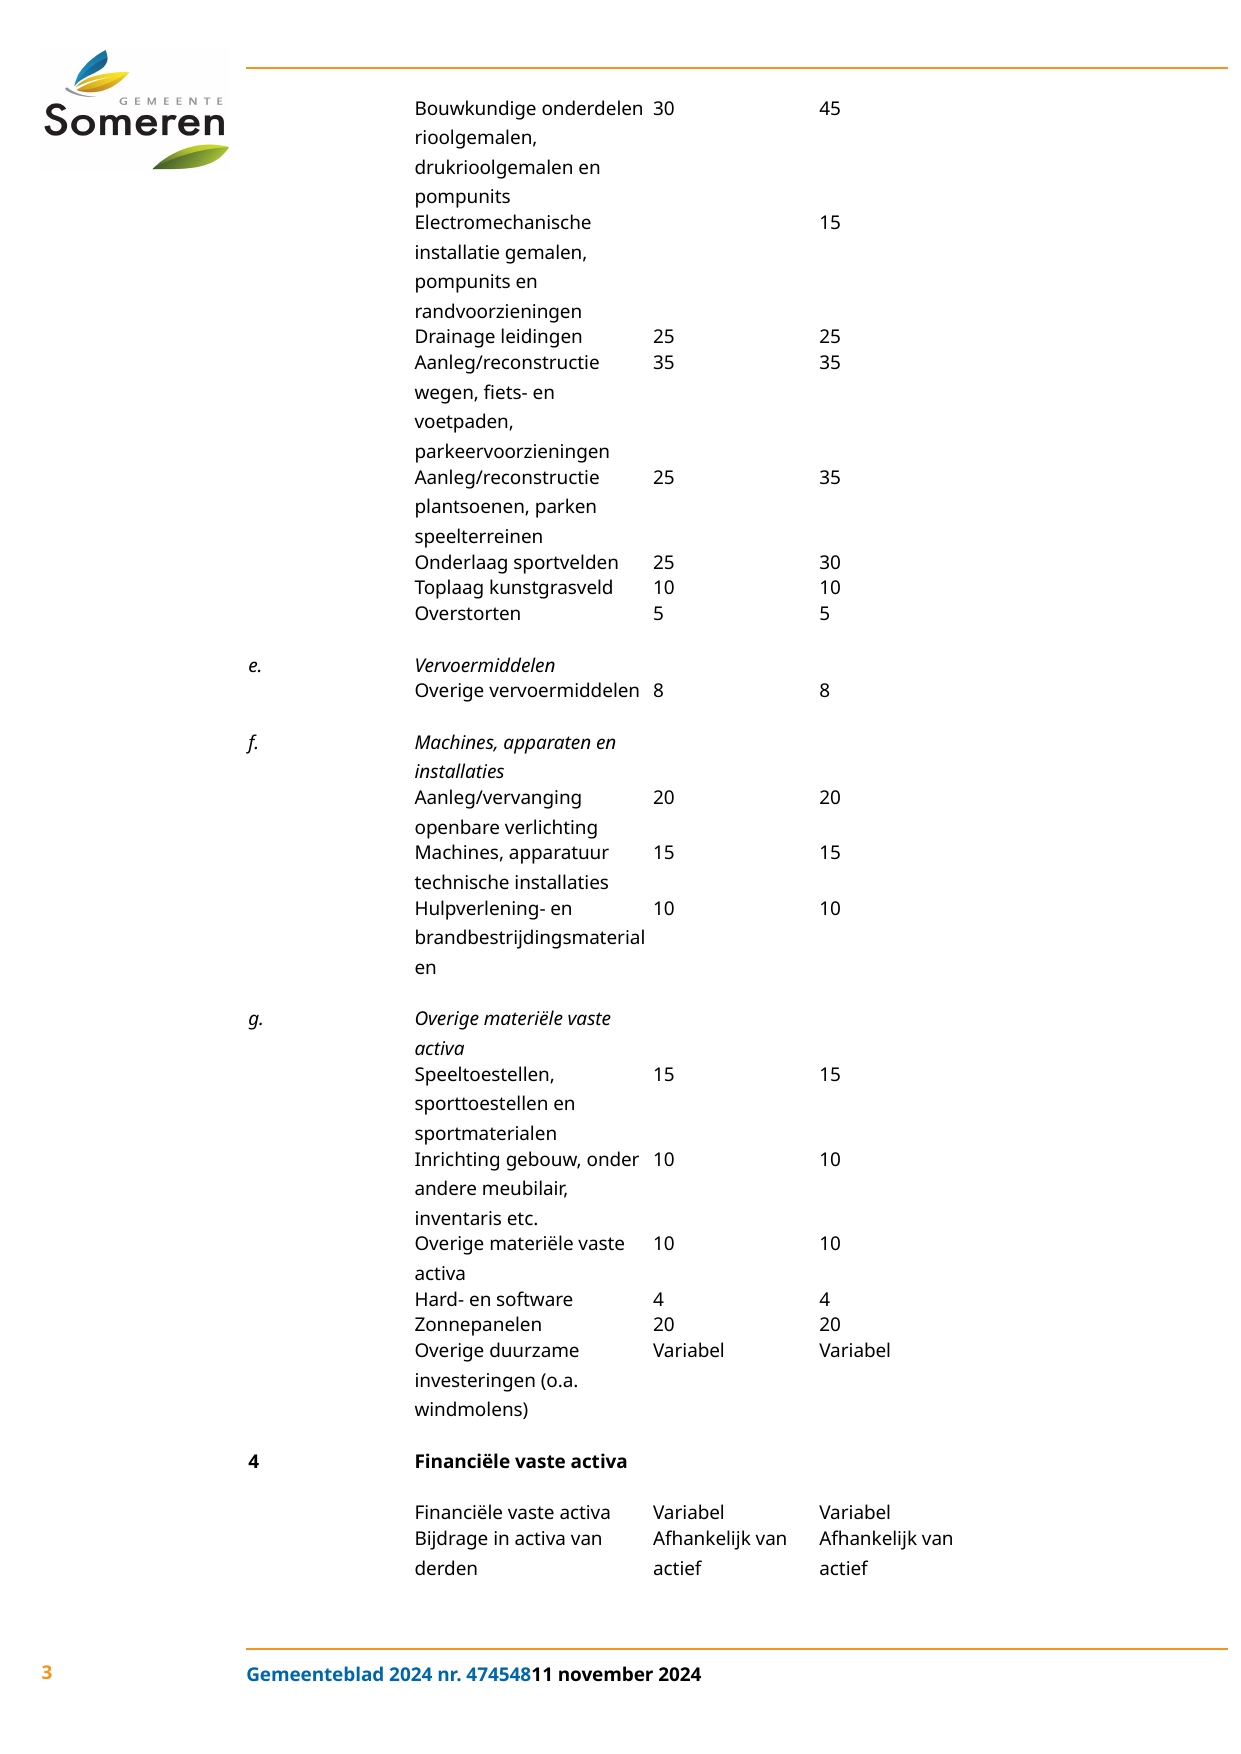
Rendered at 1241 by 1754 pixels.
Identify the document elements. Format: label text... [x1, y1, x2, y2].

table_cell [819, 980, 985, 1006]
table_cell 10 [819, 1146, 985, 1231]
table_cell [819, 1006, 985, 1061]
table_cell 45 [819, 95, 985, 209]
table_cell [653, 1006, 819, 1061]
table_cell f. [248, 729, 414, 784]
table_cell [248, 95, 414, 209]
table_cell Bouwkundige onderdelen rioolgemalen, drukrioolgemalen en pompunits [414, 95, 653, 209]
table_cell Speeltoestellen, sporttoestellen en sportmaterialen [414, 1061, 653, 1146]
table_cell 25 [653, 324, 819, 349]
table_cell 8 [819, 678, 985, 703]
table_cell Hard- en software [414, 1286, 653, 1312]
table_cell Aanleg/vervanging openbare verlichting [414, 784, 653, 839]
table_cell [248, 600, 414, 626]
table_cell Overige duurzame investeringen (o.a. windmolens) [414, 1338, 653, 1422]
table_cell Bijdrage in activa van derden [414, 1525, 653, 1581]
table_cell 25 [653, 549, 819, 574]
table_cell 10 [653, 1146, 819, 1231]
table_cell [819, 1448, 985, 1474]
table_cell 15 [653, 1061, 819, 1146]
table_cell 4 [819, 1286, 985, 1312]
table_cell [819, 1474, 985, 1499]
table_cell [248, 1146, 414, 1231]
table_cell 5 [653, 600, 819, 626]
table_cell [248, 1338, 414, 1422]
table_cell Inrichting gebouw, onder andere meubilair, inventaris etc. [414, 1146, 653, 1231]
table_cell [653, 1422, 819, 1448]
table_cell [653, 626, 819, 652]
table_cell Zonnepanelen [414, 1312, 653, 1337]
table_cell Overige materiële vaste activa [414, 1231, 653, 1286]
table_cell Afhankelijk van actief [819, 1525, 985, 1581]
table_cell Toplaag kunstgrasveld [414, 575, 653, 600]
table_cell [248, 324, 414, 349]
table_cell [653, 1474, 819, 1499]
table_cell Onderlaag sportvelden [414, 549, 653, 574]
table_cell 15 [819, 209, 985, 324]
table_cell g. [248, 1006, 414, 1061]
table_cell [248, 575, 414, 600]
table_cell [819, 729, 985, 784]
table_cell 5 [819, 600, 985, 626]
table_cell [819, 703, 985, 729]
table_cell [248, 626, 414, 652]
table_cell Machines, apparaten en installaties [414, 729, 653, 784]
table_cell [248, 464, 414, 549]
table_cell [248, 1312, 414, 1337]
table_cell Aanleg/reconstructie plantsoenen, parken speelterreinen [414, 464, 653, 549]
table_cell 25 [653, 464, 819, 549]
table_cell [248, 1474, 414, 1499]
table_cell 15 [653, 840, 819, 895]
table_cell [248, 549, 414, 574]
table_cell 15 [819, 1061, 985, 1146]
table_cell 20 [819, 784, 985, 839]
table_cell 8 [653, 678, 819, 703]
table_cell 30 [819, 549, 985, 574]
table_cell [248, 1231, 414, 1286]
table_cell [248, 1500, 414, 1525]
table_cell [653, 209, 819, 324]
table_cell Financiële vaste activa [414, 1500, 653, 1525]
table_cell Overige materiële vaste activa [414, 1006, 653, 1061]
table_cell [985, 1500, 1152, 1525]
table_cell Vervoermiddelen [414, 652, 653, 677]
table_cell [653, 729, 819, 784]
table_cell [414, 980, 653, 1006]
table_cell Afhankelijk van actief [653, 1525, 819, 1581]
table_cell e. [248, 652, 414, 677]
table_cell 10 [819, 1231, 985, 1286]
table_cell 20 [653, 784, 819, 839]
table_cell Variabel [819, 1338, 985, 1422]
table_cell 25 [819, 324, 985, 349]
table_cell 10 [819, 575, 985, 600]
table_cell [414, 626, 653, 652]
table_cell Hulpverlening- en brandbestrijdingsmaterialen [414, 895, 653, 980]
table_cell [414, 703, 653, 729]
table_cell [414, 1422, 653, 1448]
table_cell [248, 980, 414, 1006]
table_cell 10 [653, 895, 819, 980]
table_cell [414, 1474, 653, 1499]
table_cell [248, 350, 414, 464]
table_cell 10 [819, 895, 985, 980]
table_cell [653, 652, 819, 677]
table_cell 20 [653, 1312, 819, 1337]
table_cell [819, 1422, 985, 1448]
table_cell [248, 678, 414, 703]
table_cell [248, 1286, 414, 1312]
table_cell [248, 1422, 414, 1448]
table_cell Variabel [819, 1500, 985, 1525]
table_cell 30 [653, 95, 819, 209]
table_cell Aanleg/reconstructie wegen, fiets- en voetpaden, parkeervoorzieningen [414, 350, 653, 464]
table_cell [653, 980, 819, 1006]
table_cell 35 [819, 464, 985, 549]
table_cell [248, 784, 414, 839]
table_cell [985, 1474, 1152, 1499]
table_cell 4 [248, 1448, 414, 1474]
table_cell 10 [653, 575, 819, 600]
table_cell Drainage leidingen [414, 324, 653, 349]
table_cell Electromechanische installatie gemalen, pompunits en randvoorzieningen [414, 209, 653, 324]
table_cell Variabel [653, 1500, 819, 1525]
table_cell 4 [653, 1286, 819, 1312]
table_cell [248, 1525, 414, 1581]
picture [41, 47, 231, 172]
table_cell [653, 1448, 819, 1474]
table_cell Overstorten [414, 600, 653, 626]
table_cell Variabel [653, 1338, 819, 1422]
table_cell 20 [819, 1312, 985, 1337]
table_cell [248, 840, 414, 895]
table_cell [248, 209, 414, 324]
table_cell Machines, apparatuur technische installaties [414, 840, 653, 895]
table_cell Overige vervoermiddelen [414, 678, 653, 703]
table_cell [819, 626, 985, 652]
table_cell [248, 703, 414, 729]
table_cell [248, 1061, 414, 1146]
table_cell 35 [819, 350, 985, 464]
table_cell 35 [653, 350, 819, 464]
table_cell 10 [653, 1231, 819, 1286]
table_cell 15 [819, 840, 985, 895]
table_cell [653, 703, 819, 729]
table_cell [248, 895, 414, 980]
table_cell [985, 1525, 1152, 1581]
table_cell Financiële vaste activa [414, 1448, 653, 1474]
table_cell [819, 652, 985, 677]
